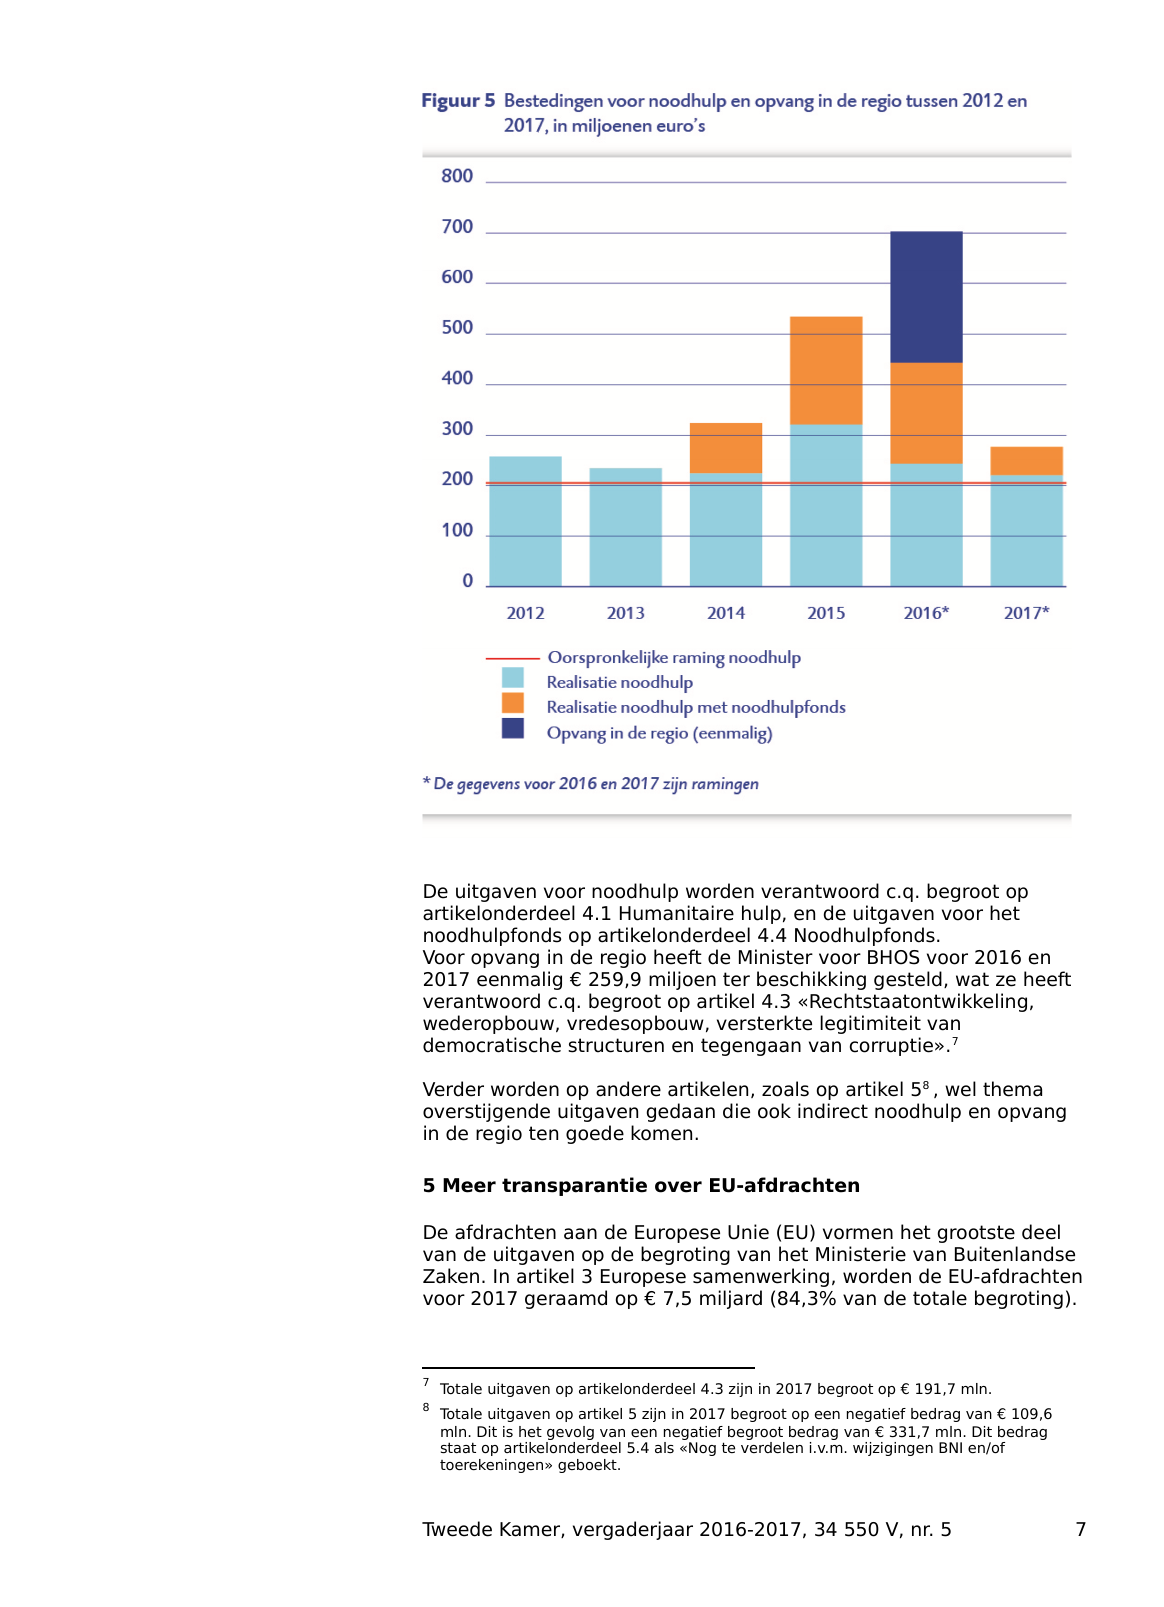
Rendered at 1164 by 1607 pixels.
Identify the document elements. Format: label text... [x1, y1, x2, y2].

text De uitgaven voor noodhulp worden verantwoord c.q. begroot op artikelonderdeel 4.1 Humanitaire hulp, en de uitgaven voor het noodhulpfonds op artikelonderdeel 4.4 Noodhulpfonds. [422, 881, 1087, 947]
subtitle 5 Meer transparantie over EU-afdrachten [422, 1175, 1087, 1197]
text Totale uitgaven op artikel 5 zijn in 2017 begroot op een negatief bedrag van € 109,6 mln. Dit is het gevolg van een negatief begroot bedrag van € 331,7 mln. Dit bedrag staat op artikelonderdeel 5.4 als «Nog te verdelen i.v.m. wijzigingen BNI en/of toerekeningen» geboekt. [422, 1402, 1087, 1474]
text Voor opvang in de regio heeft de Minister voor BHOS voor 2016 en 2017 eenmalig € 259,9 miljoen ter beschikking gesteld, wat ze heeft verantwoord c.q. begroot op artikel 4.3 «Rechtstaatontwikkeling, wederopbouw, vredesopbouw, versterkte legitimiteit van democratische structuren en tegengaan van corruptie». [422, 947, 1087, 1057]
text Totale uitgaven op artikelonderdeel 4.3 zijn in 2017 begroot op € 191,7 mln. [422, 1377, 1087, 1399]
text De afdrachten aan de Europese Unie (EU) vormen het grootste deel van de uitgaven op de begroting van het Ministerie van Buitenlandse Zaken. In artikel 3 Europese samenwerking, worden de EU-afdrachten voor 2017 geraamd op € 7,5 miljard (84,3% van de totale begroting). [422, 1222, 1087, 1310]
picture [422, 81, 1072, 838]
text Verder worden op andere artikelen, zoals op artikel 5, wel thema overstijgende uitgaven gedaan die ook indirect noodhulp en opvang in de regio ten goede komen. [422, 1079, 1087, 1145]
